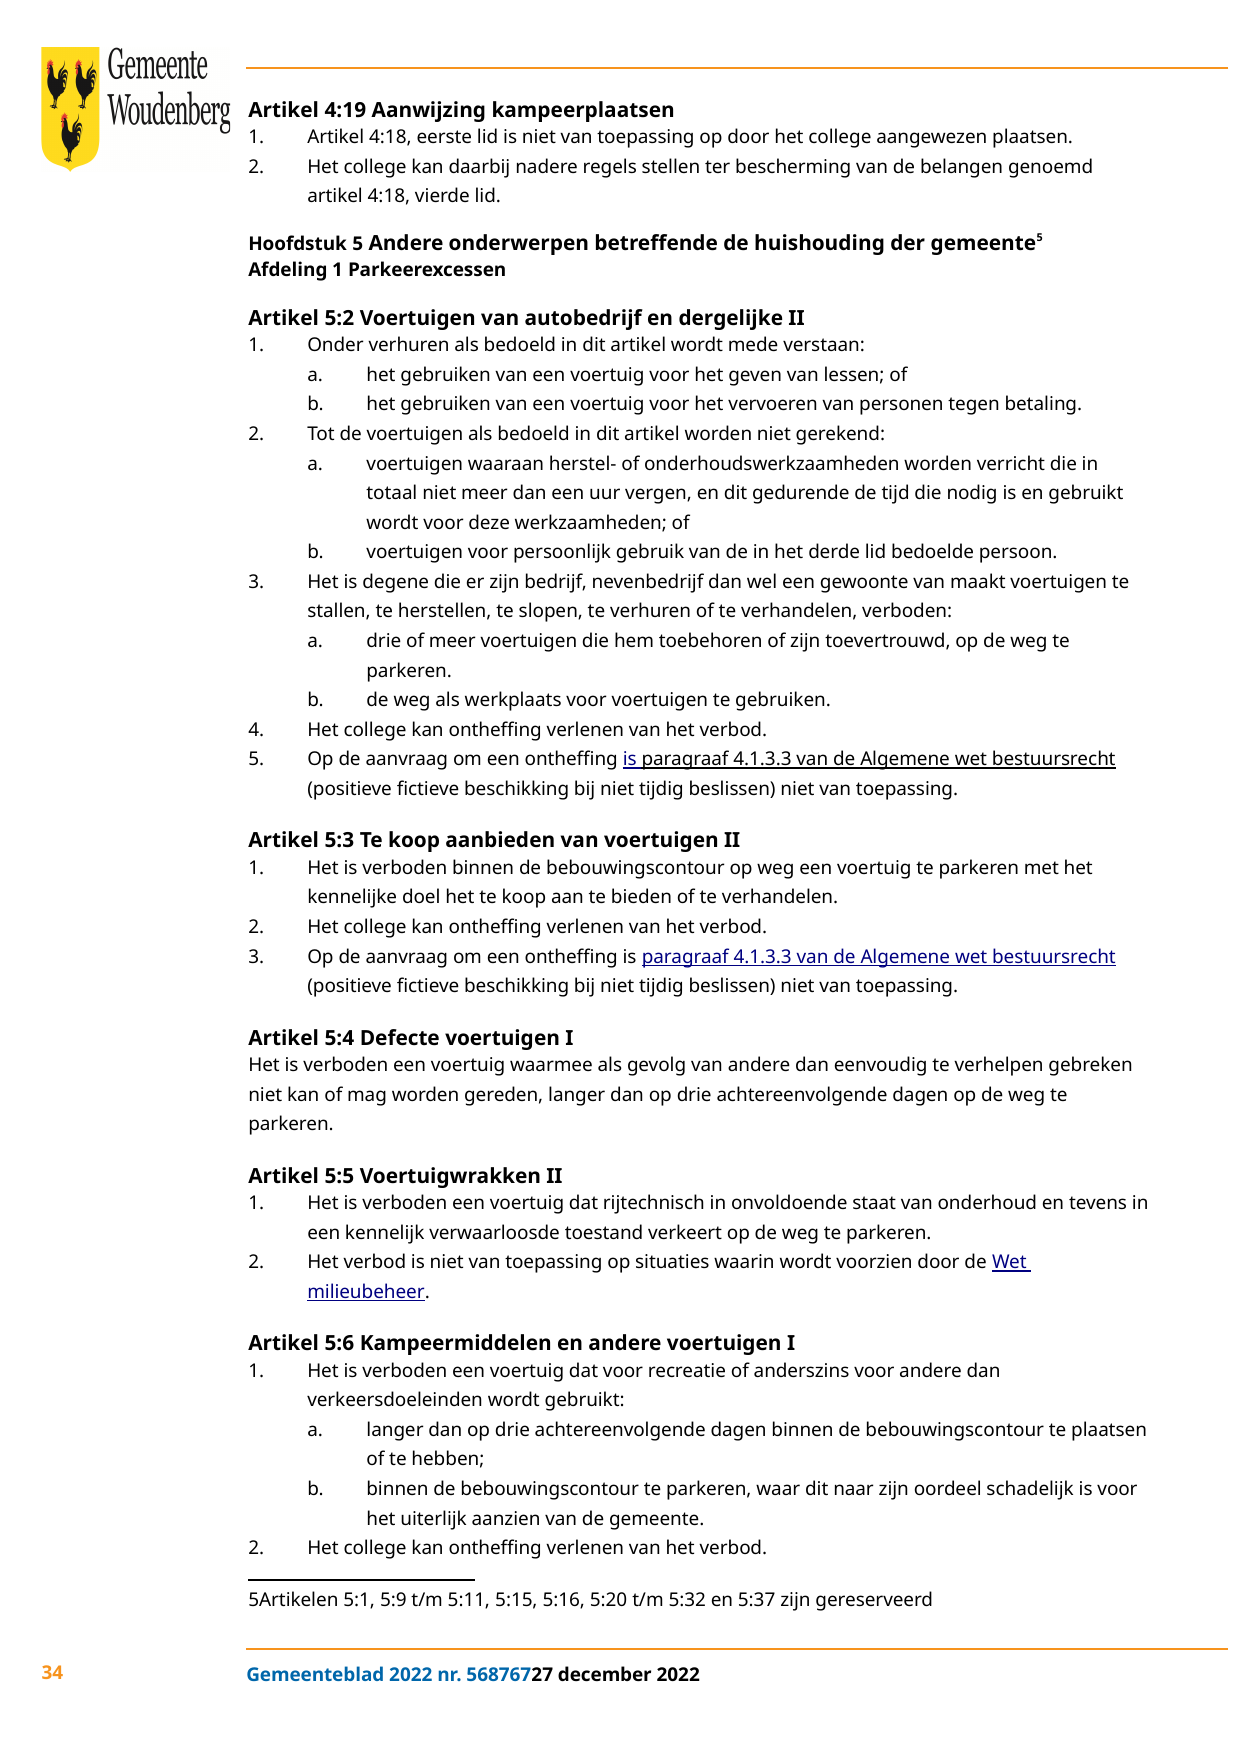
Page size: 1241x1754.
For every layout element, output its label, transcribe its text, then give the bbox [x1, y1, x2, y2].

list Het is degene die er zijn bedrijf, nevenbedrijf dan wel een gewoonte van maakt voertuigen te stallen, te herstellen, te slopen, te verhuren of te verhandelen, verboden: [248, 568, 1152, 623]
text Artikel 4:19 Aanwijzing kampeerplaatsen [248, 95, 1152, 123]
text Artikel 5:2 Voertuigen van autobedrijf en dergelijke II [248, 303, 1152, 331]
list langer dan op drie achtereenvolgende dagen binnen de bebouwingscontour te plaatsen of te hebben; [307, 1416, 1152, 1471]
list Het college kan ontheffing verlenen van het verbod. [248, 716, 1152, 742]
list voertuigen voor persoonlijk gebruik van de in het derde lid bedoelde persoon. [307, 538, 1152, 564]
list binnen de bebouwingscontour te parkeren, waar dit naar zijn oordeel schadelijk is voor het uiterlijk aanzien van de gemeente. [307, 1475, 1152, 1531]
text Artikel 5:5 Voertuigwrakken II [248, 1161, 1152, 1189]
list Het college kan ontheffing verlenen van het verbod. [248, 913, 1152, 939]
list Het verbod is niet van toepassing op situaties waarin wordt voorzien door de Wet milieubeheer. [248, 1248, 1152, 1304]
list Tot de voertuigen als bedoeld in dit artikel worden niet gerekend: [248, 420, 1152, 446]
text Afdeling 1 Parkeerexcessen [248, 256, 1152, 282]
list het gebruiken van een voertuig voor het geven van lessen; of [307, 361, 1152, 387]
list het gebruiken van een voertuig voor het vervoeren van personen tegen betaling. [307, 391, 1152, 416]
list Het is verboden een voertuig dat voor recreatie of anderszins voor andere dan verkeersdoeleinden wordt gebruikt: [248, 1357, 1152, 1412]
list Onder verhuren als bedoeld in dit artikel wordt mede verstaan: [248, 331, 1152, 357]
text Artikelen 5:1, 5:9 t/m 5:11, 5:15, 5:16, 5:20 t/m 5:32 en 5:37 zijn gereserveerd [248, 1586, 1152, 1612]
text Artikel 5:4 Defecte voertuigen I [248, 1023, 1152, 1051]
text Artikel 5:6 Kampeermiddelen en andere voertuigen I [248, 1328, 1152, 1357]
list drie of meer voertuigen die hem toebehoren of zijn toevertrouwd, op de weg te parkeren. [307, 627, 1152, 683]
list Het is verboden een voertuig dat rijtechnisch in onvoldoende staat van onderhoud en tevens in een kennelijk verwaarloosde toestand verkeert op de weg te parkeren. [248, 1189, 1152, 1244]
list Op de aanvraag om een ontheffing is paragraaf 4.1.3.3 van de Algemene wet bestuursrecht (positieve fictieve beschikking bij niet tijdig beslissen) niet van toepassing. [248, 943, 1152, 998]
list Het is verboden binnen de bebouwingscontour op weg een voertuig te parkeren met het kennelijke doel het te koop aan te bieden of te verhandelen. [248, 854, 1152, 909]
list Het college kan daarbij nadere regels stellen ter bescherming van de belangen genoemd artikel 4:18, vierde lid. [248, 153, 1152, 208]
list Op de aanvraag om een ontheffing is paragraaf 4.1.3.3 van de Algemene wet bestuursrecht (positieve fictieve beschikking bij niet tijdig beslissen) niet van toepassing. [248, 746, 1152, 801]
list de weg als werkplaats voor voertuigen te gebruiken. [307, 686, 1152, 712]
picture [41, 47, 231, 172]
list Het college kan ontheffing verlenen van het verbod. [248, 1534, 1152, 1560]
text Het is verboden een voertuig waarmee als gevolg van andere dan eenvoudig te verhelpen gebreken niet kan of mag worden gereden, langer dan op drie achtereenvolgende dagen op de weg te parkeren. [248, 1051, 1152, 1136]
text Hoofdstuk 5 Andere onderwerpen betreffende de huishouding der gemeente [248, 228, 1152, 256]
text Artikel 5:3 Te koop aanbieden van voertuigen II [248, 826, 1152, 854]
list voertuigen waaraan herstel- of onderhoudswerkzaamheden worden verricht die in totaal niet meer dan een uur vergen, en dit gedurende de tijd die nodig is en gebruikt wordt voor deze werkzaamheden; of [307, 450, 1152, 535]
list Artikel 4:18, eerste lid is niet van toepassing op door het college aangewezen plaatsen. [248, 123, 1152, 149]
